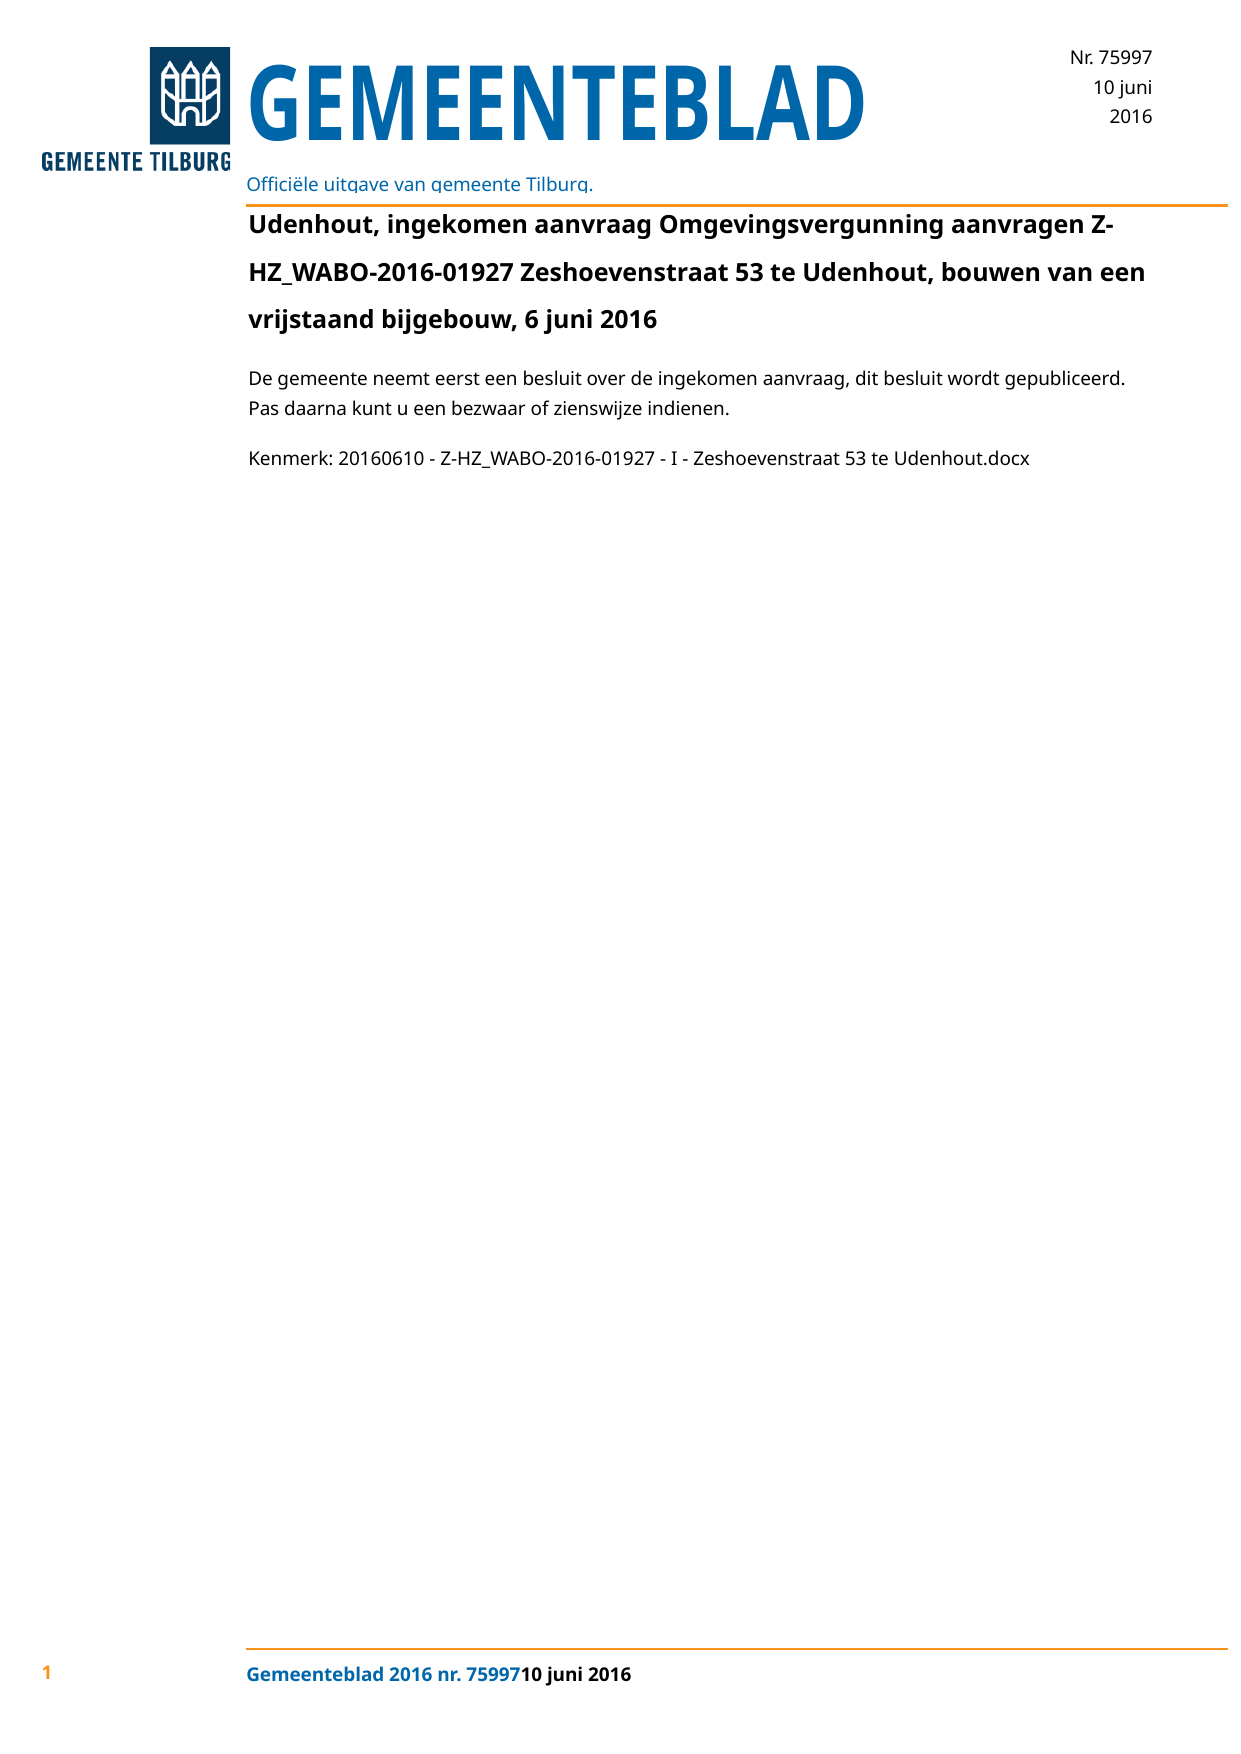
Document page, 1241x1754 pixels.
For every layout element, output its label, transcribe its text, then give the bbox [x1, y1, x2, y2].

picture [41, 47, 231, 172]
text De gemeente neemt eerst een besluit over de ingekomen aanvraag, dit besluit wordt gepubliceerd. Pas daarna kunt u een bezwaar of zienswijze indienen. [248, 366, 1152, 421]
text Kenmerk: 20160610 - Z-HZ_WABO-2016-01927 - I - Zeshoevenstraat 53 te Udenhout.docx [248, 446, 1152, 471]
text Udenhout, ingekomen aanvraag Omgevingsvergunning aanvragen Z-HZ_WABO-2016-01927 Zeshoevenstraat 53 te Udenhout, bouwen van een vrijstaand bijgebouw, 6 juni 2016 [248, 207, 1152, 336]
